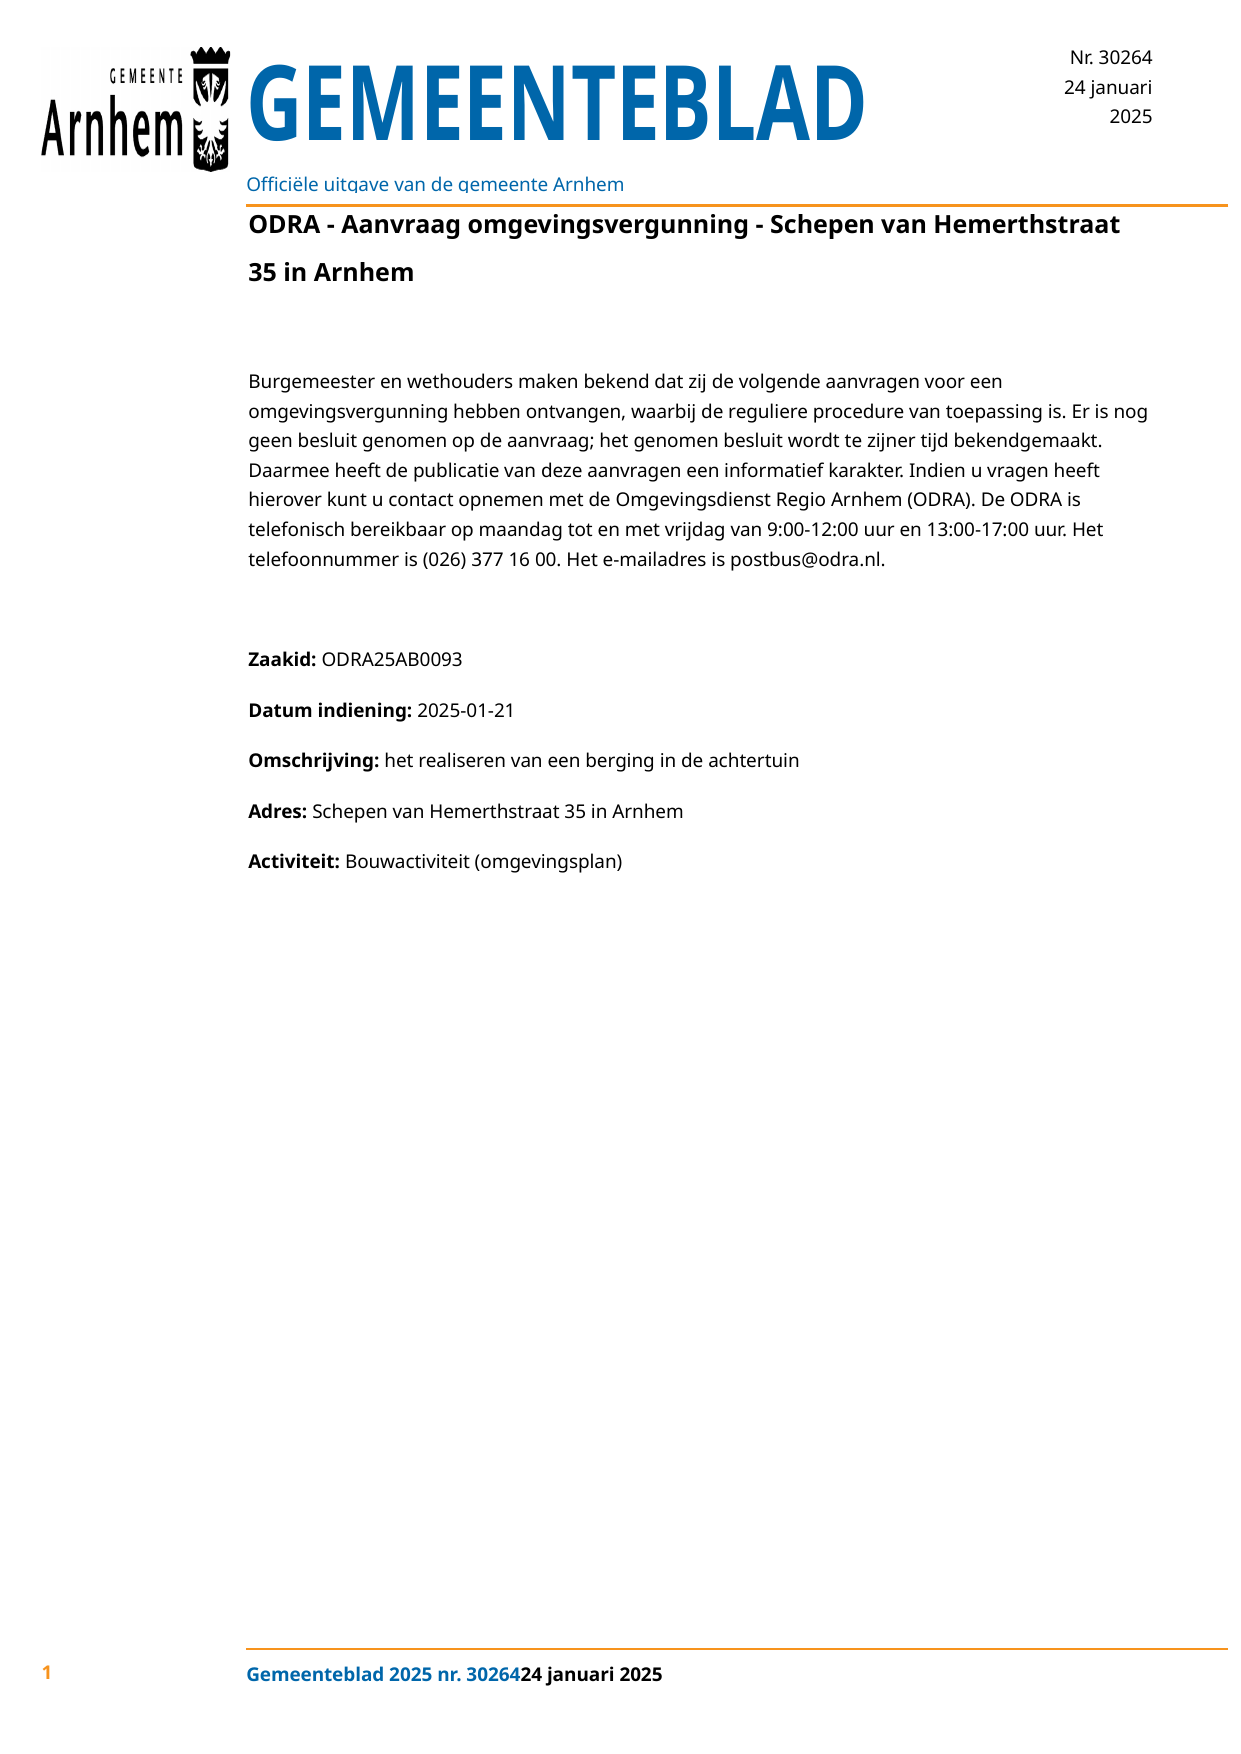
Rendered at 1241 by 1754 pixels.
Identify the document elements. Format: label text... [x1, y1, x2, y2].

text Zaakid: ODRA25AB0093 [248, 647, 1152, 672]
text Omschrijving: het realiseren van een berging in de achtertuin [248, 747, 1152, 773]
text Datum indiening: 2025-01-21 [248, 697, 1152, 723]
text Activiteit: Bouwactiviteit (omgevingsplan) [248, 848, 1152, 874]
picture [41, 47, 231, 172]
text Adres: Schepen van Hemerthstraat 35 in Arnhem [248, 798, 1152, 824]
text Burgemeester en wethouders maken bekend dat zij de volgende aanvragen voor een omgevingsvergunning hebben ontvangen, waarbij de reguliere procedure van toepassing is. Er is nog geen besluit genomen op de aanvraag; het genomen besluit wordt te zijner tijd bekendgemaakt. Daarmee heeft de publicatie van deze aanvragen een informatief karakter. Indien u vragen heeft hierover kunt u contact opnemen met de Omgevingsdienst Regio Arnhem (ODRA). De ODRA is telefonisch bereikbaar op maandag tot en met vrijdag van 9:00-12:00 uur en 13:00-17:00 uur. Het telefoonnummer is (026) 377 16 00. Het e-mailadres is postbus@odra.nl. [248, 368, 1152, 572]
text ODRA - Aanvraag omgevingsvergunning - Schepen van Hemerthstraat 35 in Arnhem [248, 207, 1152, 288]
